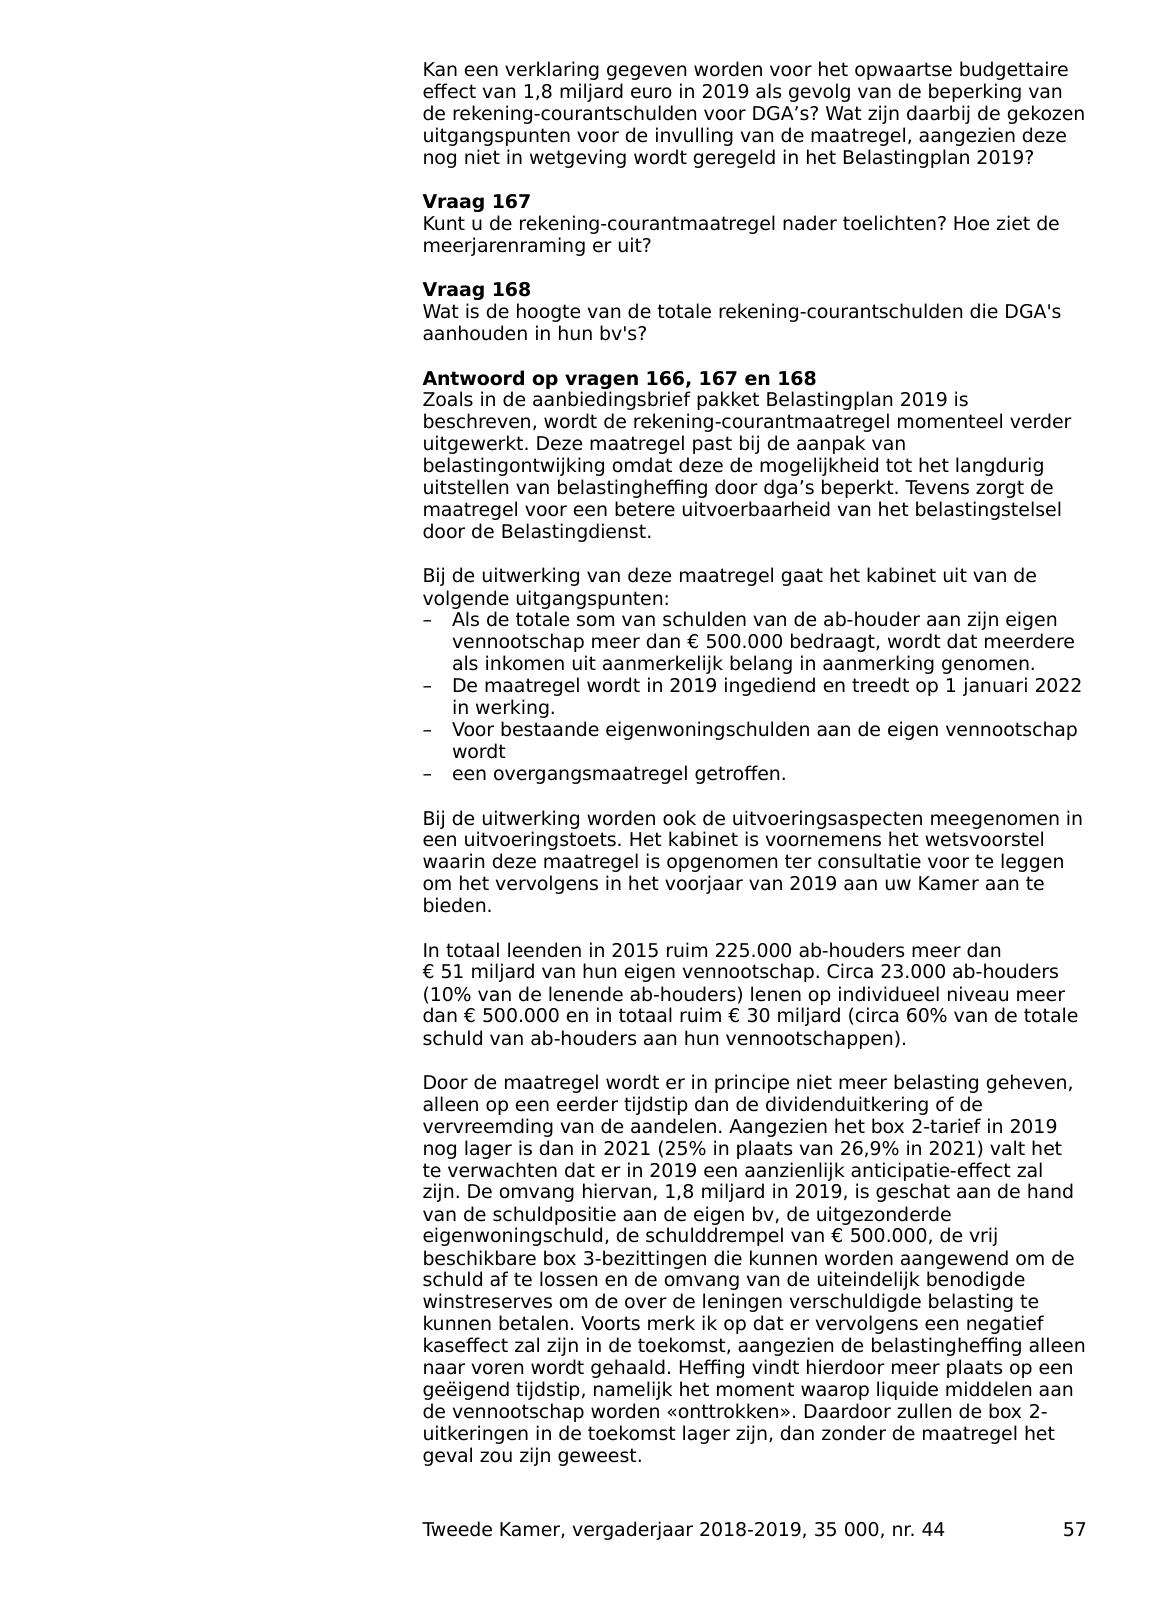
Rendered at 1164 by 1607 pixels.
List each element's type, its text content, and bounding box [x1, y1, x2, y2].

text Zoals in de aanbiedingsbrief pakket Belastingplan 2019 is beschreven, wordt de rekening-courantmaatregel momenteel verder uitgewerkt. Deze maatregel past bij de aanpak van belastingontwijking omdat deze de mogelijkheid tot het langdurig uitstellen van belastingheffing door dga’s beperkt. Tevens zorgt de maatregel voor een betere uitvoerbaarheid van het belastingstelsel door de Belastingdienst. [422, 389, 1087, 543]
text – Als de totale som van schulden van de ab-houder aan zijn eigen vennootschap meer dan € 500.000 bedraagt, wordt dat meerdere als inkomen uit aanmerkelijk belang in aanmerking genomen. [422, 609, 1087, 675]
text In totaal leenden in 2015 ruim 225.000 ab-houders meer dan € 51 miljard van hun eigen vennootschap. Circa 23.000 ab-houders (10% van de lenende ab-houders) lenen op individueel niveau meer dan € 500.000 en in totaal ruim € 30 miljard (circa 60% van de totale schuld van ab-houders aan hun vennootschappen). [422, 939, 1087, 1049]
text Kunt u de rekening-courantmaatregel nader toelichten? Hoe ziet de meerjarenraming er uit? [422, 213, 1087, 257]
text Vraag 168 [422, 279, 1087, 301]
text – De maatregel wordt in 2019 ingediend en treedt op 1 januari 2022 in werking. [422, 675, 1087, 719]
text Door de maatregel wordt er in principe niet meer belasting geheven, alleen op een eerder tijdstip dan de dividenduitkering of de vervreemding van de aandelen. Aangezien het box 2-tarief in 2019 nog lager is dan in 2021 (25% in plaats van 26,9% in 2021) valt het te verwachten dat er in 2019 een aanzienlijk anticipatie-effect zal zijn. De omvang hiervan, 1,8 miljard in 2019, is geschat aan de hand van de schuldpositie aan de eigen bv, de uitgezonderde eigenwoningschuld, de schulddrempel van € 500.000, de vrij beschikbare box 3-bezittingen die kunnen worden aangewend om de schuld af te lossen en de omvang van de uiteindelijk benodigde winstreserves om de over de leningen verschuldigde belasting te kunnen betalen. Voorts merk ik op dat er vervolgens een negatief kaseffect zal zijn in de toekomst, aangezien de belastingheffing alleen naar voren wordt gehaald. Heffing vindt hierdoor meer plaats op een geëigend tijdstip, namelijk het moment waarop liquide middelen aan de vennootschap worden «onttrokken». Daardoor zullen de box 2-uitkeringen in de toekomst lager zijn, dan zonder de maatregel het geval zou zijn geweest. [422, 1072, 1087, 1467]
text – een overgangsmaatregel getroffen. [422, 763, 1087, 785]
text Vraag 167 [422, 191, 1087, 213]
text Bij de uitwerking worden ook de uitvoeringsaspecten meegenomen in een uitvoeringstoets. Het kabinet is voornemens het wetsvoorstel waarin deze maatregel is opgenomen ter consultatie voor te leggen om het vervolgens in het voorjaar van 2019 aan uw Kamer aan te bieden. [422, 807, 1087, 917]
text Wat is de hoogte van de totale rekening-courantschulden die DGA's aanhouden in hun bv's? [422, 301, 1087, 345]
text Antwoord op vragen 166, 167 en 168 [422, 367, 1087, 389]
text Bij de uitwerking van deze maatregel gaat het kabinet uit van de volgende uitgangspunten: [422, 565, 1087, 609]
text Kan een verklaring gegeven worden voor het opwaartse budgettaire effect van 1,8 miljard euro in 2019 als gevolg van de beperking van de rekening-courantschulden voor DGA’s? Wat zijn daarbij de gekozen uitgangspunten voor de invulling van de maatregel, aangezien deze nog niet in wetgeving wordt geregeld in het Belastingplan 2019? [422, 59, 1087, 169]
text – Voor bestaande eigenwoningschulden aan de eigen vennootschap wordt [422, 719, 1087, 763]
